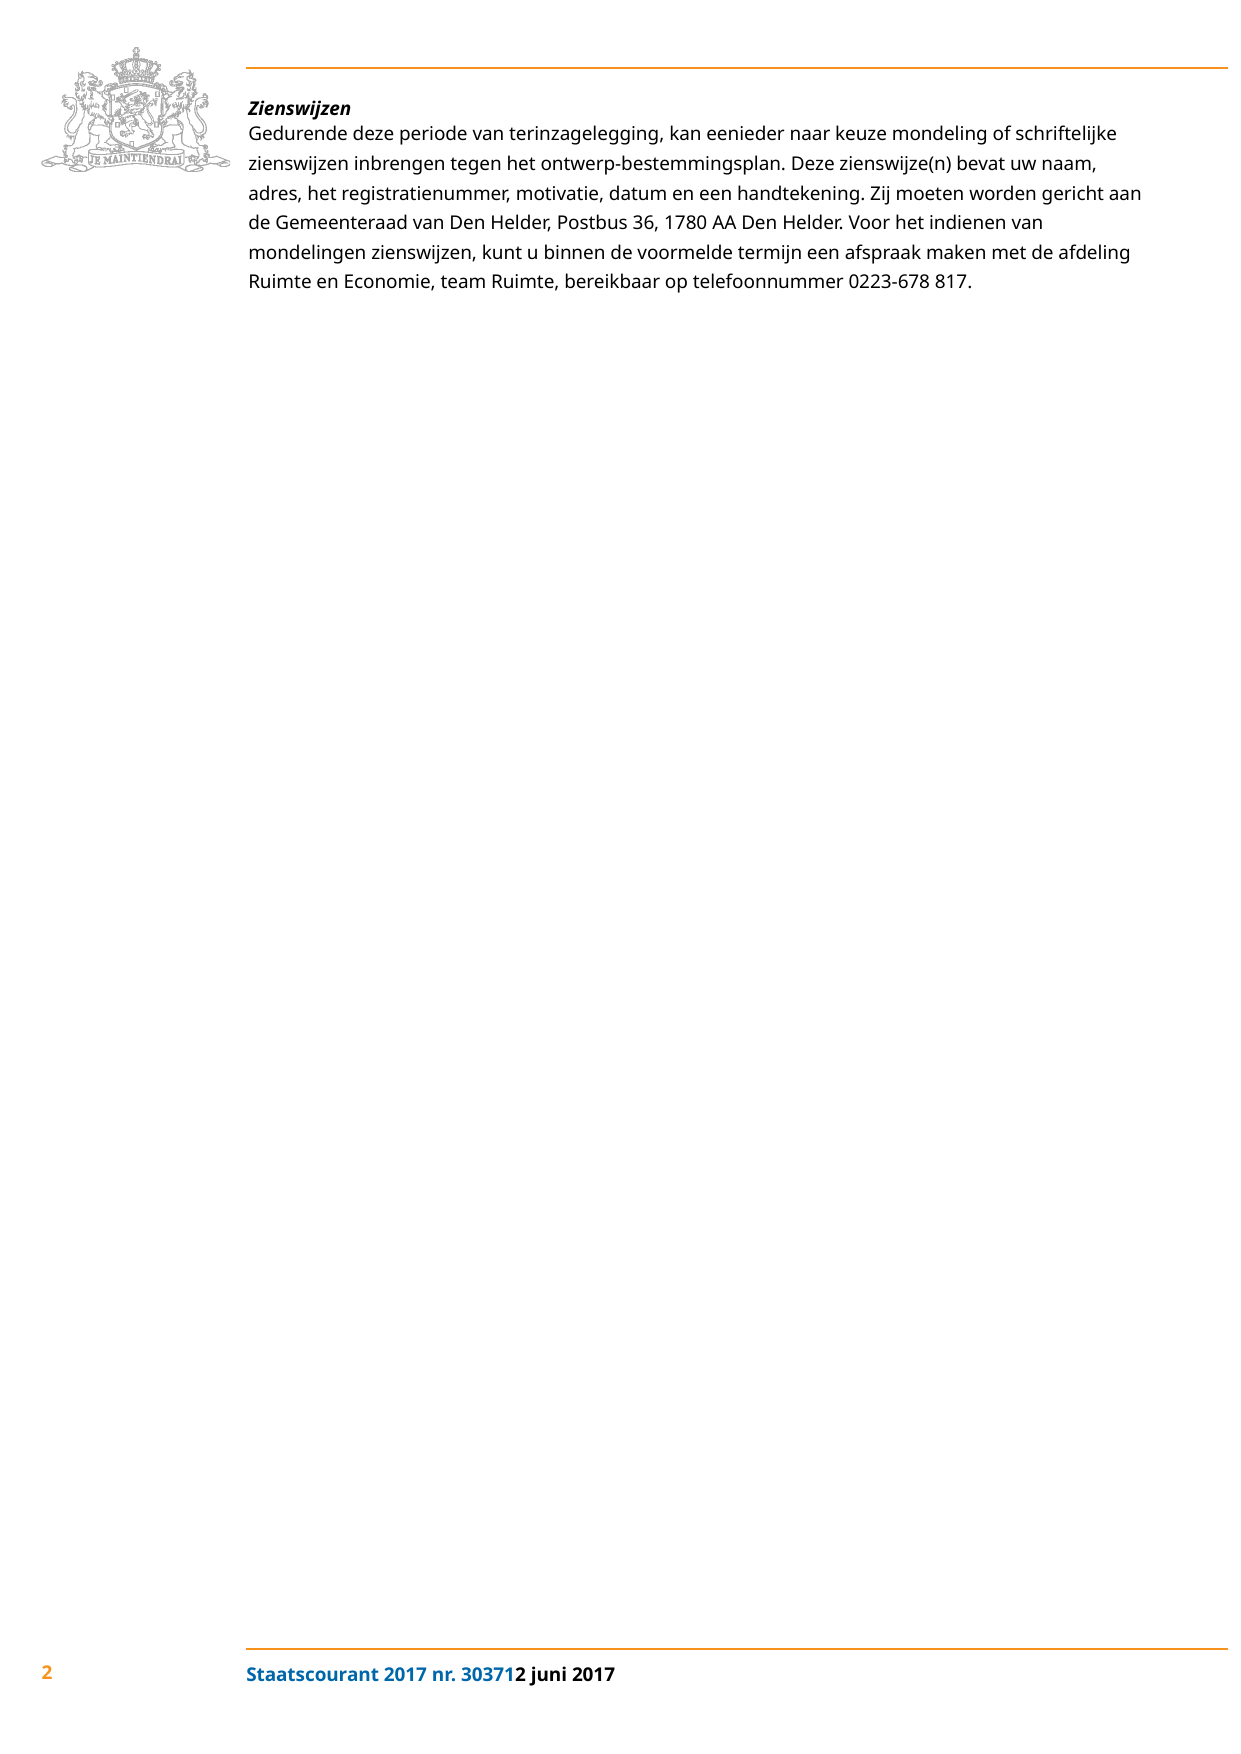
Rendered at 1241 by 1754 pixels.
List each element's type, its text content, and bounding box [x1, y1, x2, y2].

text Gedurende deze periode van terinzagelegging, kan eenieder naar keuze mondeling of schriftelijke zienswijzen inbrengen tegen het ontwerp-bestemmingsplan. Deze zienswijze(n) bevat uw naam, adres, het registratienummer, motivatie, datum en een handtekening. Zij moeten worden gericht aan de Gemeenteraad van Den Helder, Postbus 36, 1780 AA Den Helder. Voor het indienen van mondelingen zienswijzen, kunt u binnen de voormelde termijn een afspraak maken met de afdeling Ruimte en Economie, team Ruimte, bereikbaar op telefoonnummer 0223-678 817. [248, 121, 1152, 294]
picture [41, 47, 231, 172]
text Zienswijzen [248, 95, 1152, 121]
